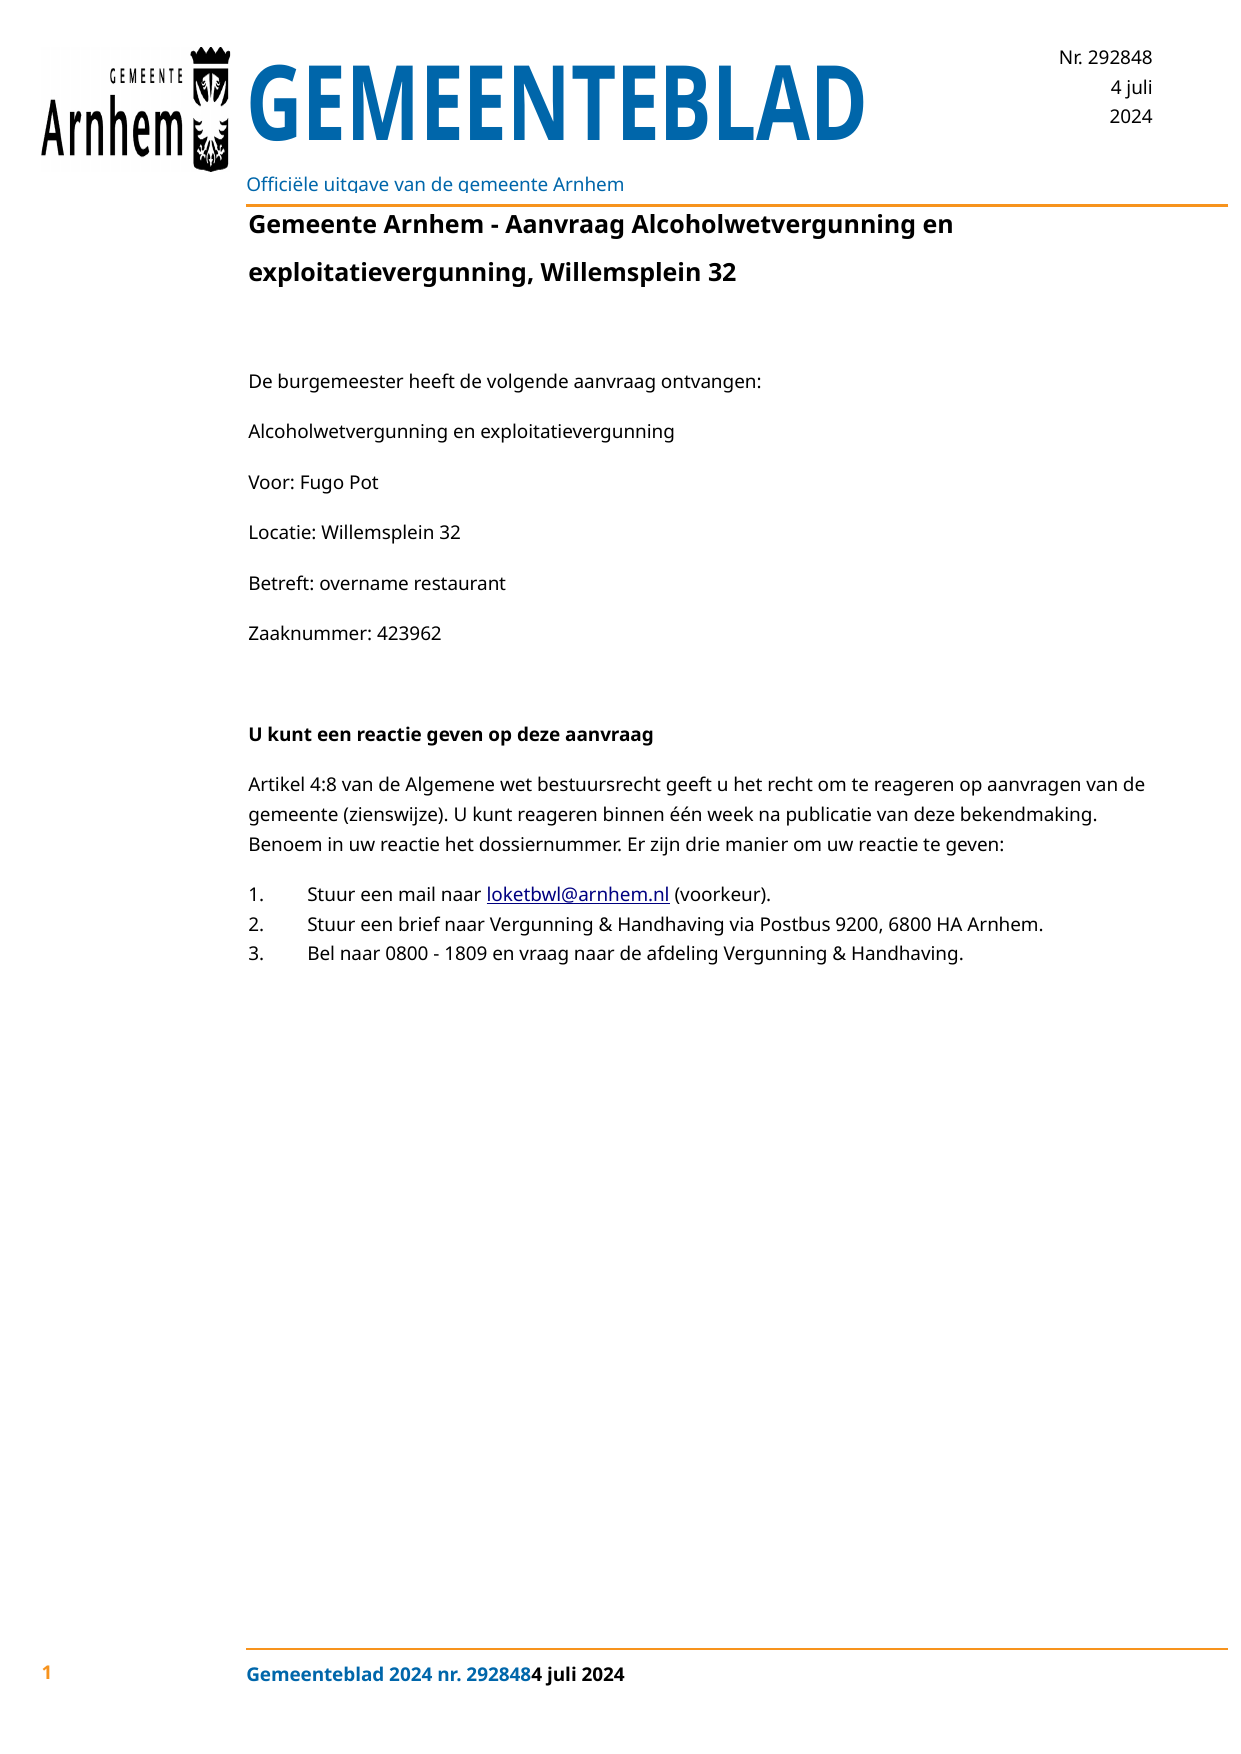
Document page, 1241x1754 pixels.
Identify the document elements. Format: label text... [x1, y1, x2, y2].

text Alcoholwetvergunning en exploitatievergunning [248, 419, 1152, 444]
text Gemeente Arnhem - Aanvraag Alcoholwetvergunning en exploitatievergunning, Willemsplein 32 [248, 207, 1152, 288]
list Stuur een mail naar loketbwl@arnhem.nl (voorkeur). [248, 881, 1152, 907]
list Bel naar 0800 - 1809 en vraag naar de afdeling Vergunning & Handhaving. [248, 940, 1152, 966]
text U kunt een reactie geven op deze aanvraag [248, 721, 1152, 747]
text Betreft: overname restaurant [248, 570, 1152, 596]
text Artikel 4:8 van de Algemene wet bestuursrecht geeft u het recht om te reageren op aanvragen van de gemeente (zienswijze). U kunt reageren binnen één week na publicatie van deze bekendmaking. Benoem in uw reactie het dossiernummer. Er zijn drie manier om uw reactie te geven: [248, 772, 1152, 857]
text Locatie: Willemsplein 32 [248, 519, 1152, 545]
picture [41, 47, 231, 172]
text Zaaknummer: 423962 [248, 620, 1152, 646]
list Stuur een brief naar Vergunning & Handhaving via Postbus 9200, 6800 HA Arnhem. [248, 911, 1152, 937]
text Voor: Fugo Pot [248, 469, 1152, 495]
text De burgemeester heeft de volgende aanvraag ontvangen: [248, 368, 1152, 394]
